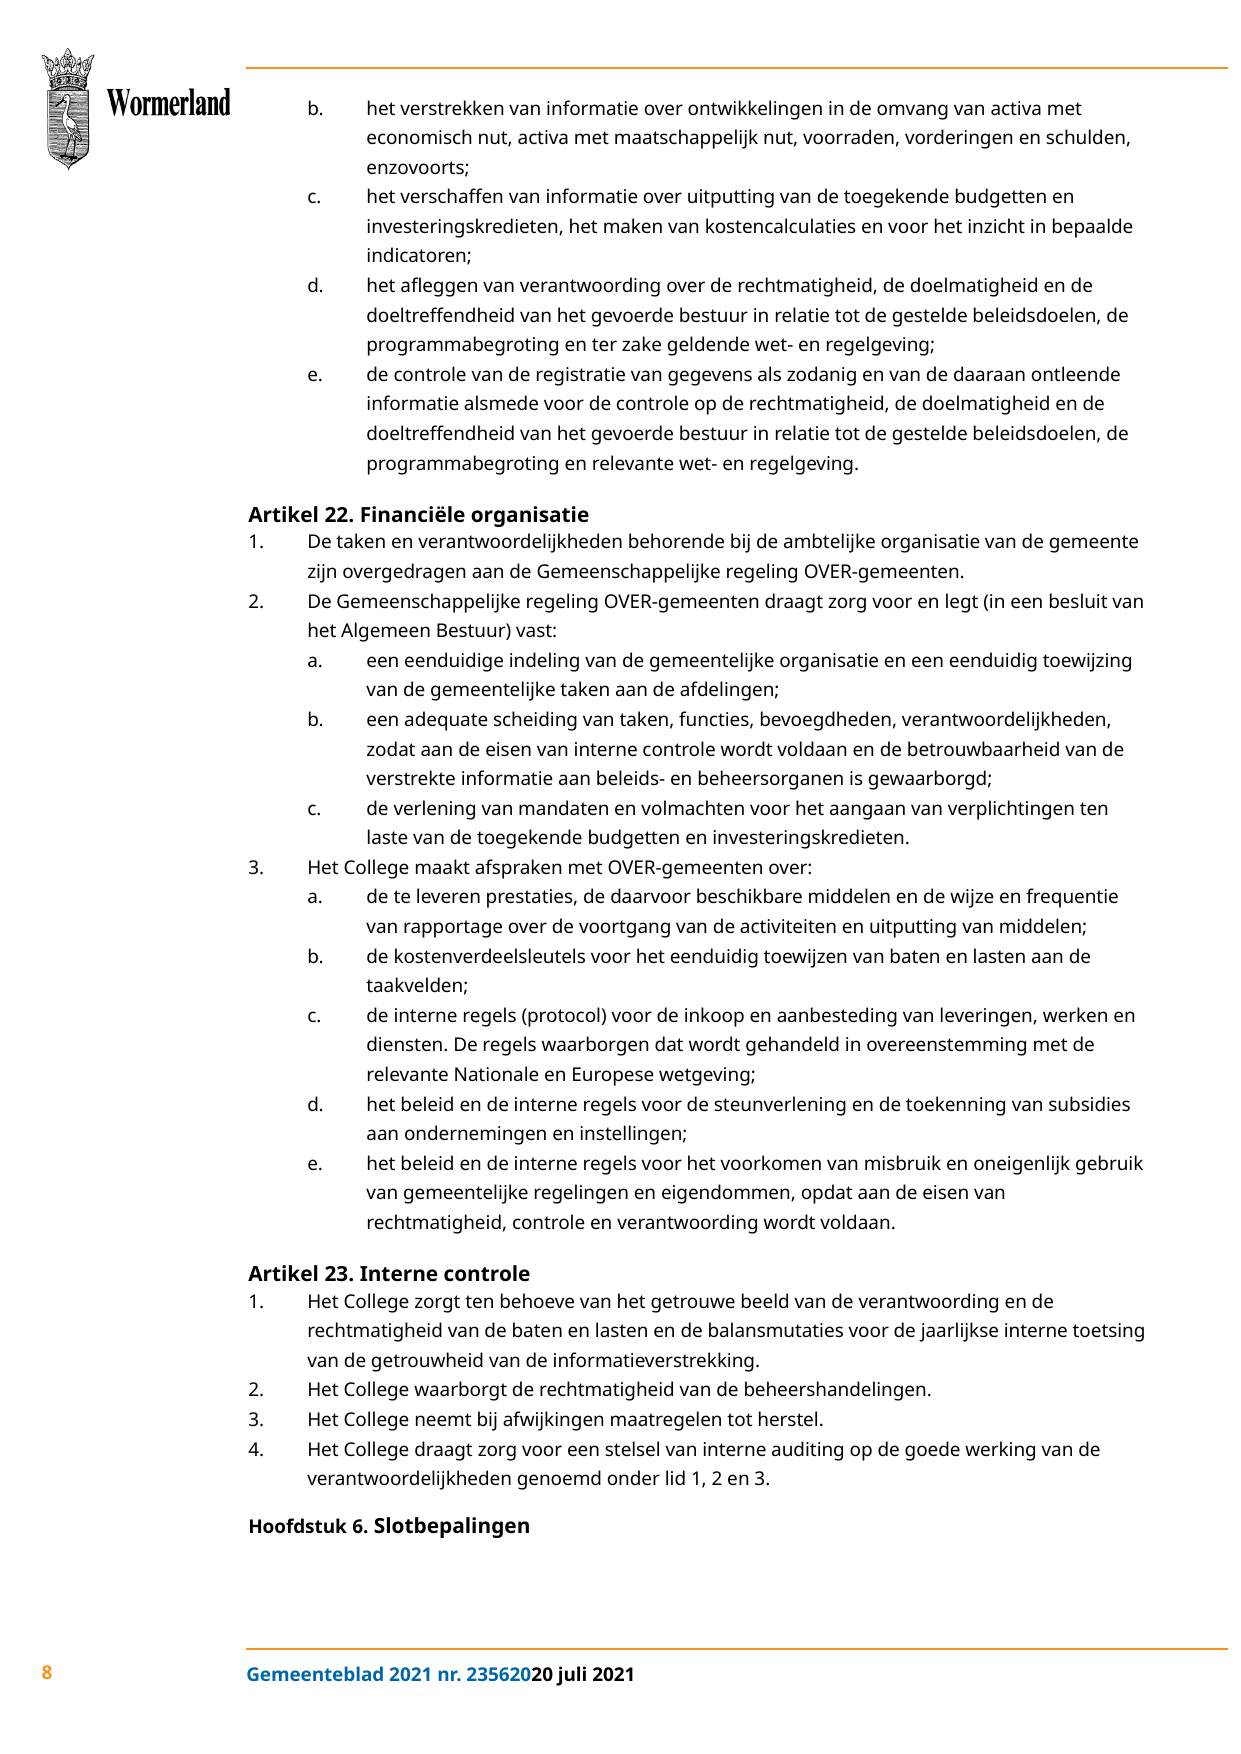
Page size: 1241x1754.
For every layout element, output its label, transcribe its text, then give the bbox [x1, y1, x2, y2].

text Artikel 23. Interne controle [248, 1259, 1152, 1288]
list een adequate scheiding van taken, functies, bevoegdheden, verantwoordelijkheden, zodat aan de eisen van interne controle wordt voldaan en de betrouwbaarheid van de verstrekte informatie aan beleids- en beheersorganen is gewaarborgd; [307, 706, 1152, 791]
list het beleid en de interne regels voor het voorkomen van misbruik en oneigenlijk gebruik van gemeentelijke regelingen en eigendommen, opdat aan de eisen van rechtmatigheid, controle en verantwoording wordt voldaan. [307, 1150, 1152, 1235]
list het afleggen van verantwoording over de rechtmatigheid, de doelmatigheid en de doeltreffendheid van het gevoerde bestuur in relatie tot de gestelde beleidsdoelen, de programmabegroting en ter zake geldende wet- en regelgeving; [307, 272, 1152, 357]
list de controle van de registratie van gegevens als zodanig en van de daaraan ontleende informatie alsmede voor de controle op de rechtmatigheid, de doelmatigheid en de doeltreffendheid van het gevoerde bestuur in relatie tot de gestelde beleidsdoelen, de programmabegroting en relevante wet- en regelgeving. [307, 361, 1152, 476]
list een eenduidige indeling van de gemeentelijke organisatie en een eenduidig toewijzing van de gemeentelijke taken aan de afdelingen; [307, 647, 1152, 702]
list Het College waarborgt de rechtmatigheid van de beheershandelingen. [248, 1377, 1152, 1402]
text Hoofdstuk 6. Slotbepalingen [248, 1511, 1152, 1539]
list het verstrekken van informatie over ontwikkelingen in de omvang van activa met economisch nut, activa met maatschappelijk nut, voorraden, vorderingen en schulden, enzovoorts; [307, 95, 1152, 180]
picture [41, 47, 231, 172]
list Het College draagt zorg voor een stelsel van interne auditing op de goede werking van de verantwoordelijkheden genoemd onder lid 1, 2 en 3. [248, 1436, 1152, 1491]
list de te leveren prestaties, de daarvoor beschikbare middelen en de wijze en frequentie van rapportage over de voortgang van de activiteiten en uitputting van middelen; [307, 884, 1152, 939]
text Artikel 22. Financiële organisatie [248, 500, 1152, 529]
list het verschaffen van informatie over uitputting van de toegekende budgetten en investeringskredieten, het maken van kostencalculaties en voor het inzicht in bepaalde indicatoren; [307, 183, 1152, 268]
list Het College neemt bij afwijkingen maatregelen tot herstel. [248, 1406, 1152, 1432]
list het beleid en de interne regels voor de steunverlening en de toekenning van subsidies aan ondernemingen en instellingen; [307, 1091, 1152, 1146]
list Het College maakt afspraken met OVER-gemeenten over: [248, 854, 1152, 880]
list De taken en verantwoordelijkheden behorende bij de ambtelijke organisatie van de gemeente zijn overgedragen aan de Gemeenschappelijke regeling OVER-gemeenten. [248, 529, 1152, 584]
list De Gemeenschappelijke regeling OVER-gemeenten draagt zorg voor en legt (in een besluit van het Algemeen Bestuur) vast: [248, 588, 1152, 643]
list de interne regels (protocol) voor de inkoop en aanbesteding van leveringen, werken en diensten. De regels waarborgen dat wordt gehandeld in overeenstemming met de relevante Nationale en Europese wetgeving; [307, 1002, 1152, 1087]
list Het College zorgt ten behoeve van het getrouwe beeld van de verantwoording en de rechtmatigheid van de baten en lasten en de balansmutaties voor de jaarlijkse interne toetsing van de getrouwheid van de informatieverstrekking. [248, 1288, 1152, 1373]
list de kostenverdeelsleutels voor het eenduidig toewijzen van baten en lasten aan de taakvelden; [307, 943, 1152, 998]
list de verlening van mandaten en volmachten voor het aangaan van verplichtingen ten laste van de toegekende budgetten en investeringskredieten. [307, 795, 1152, 850]
